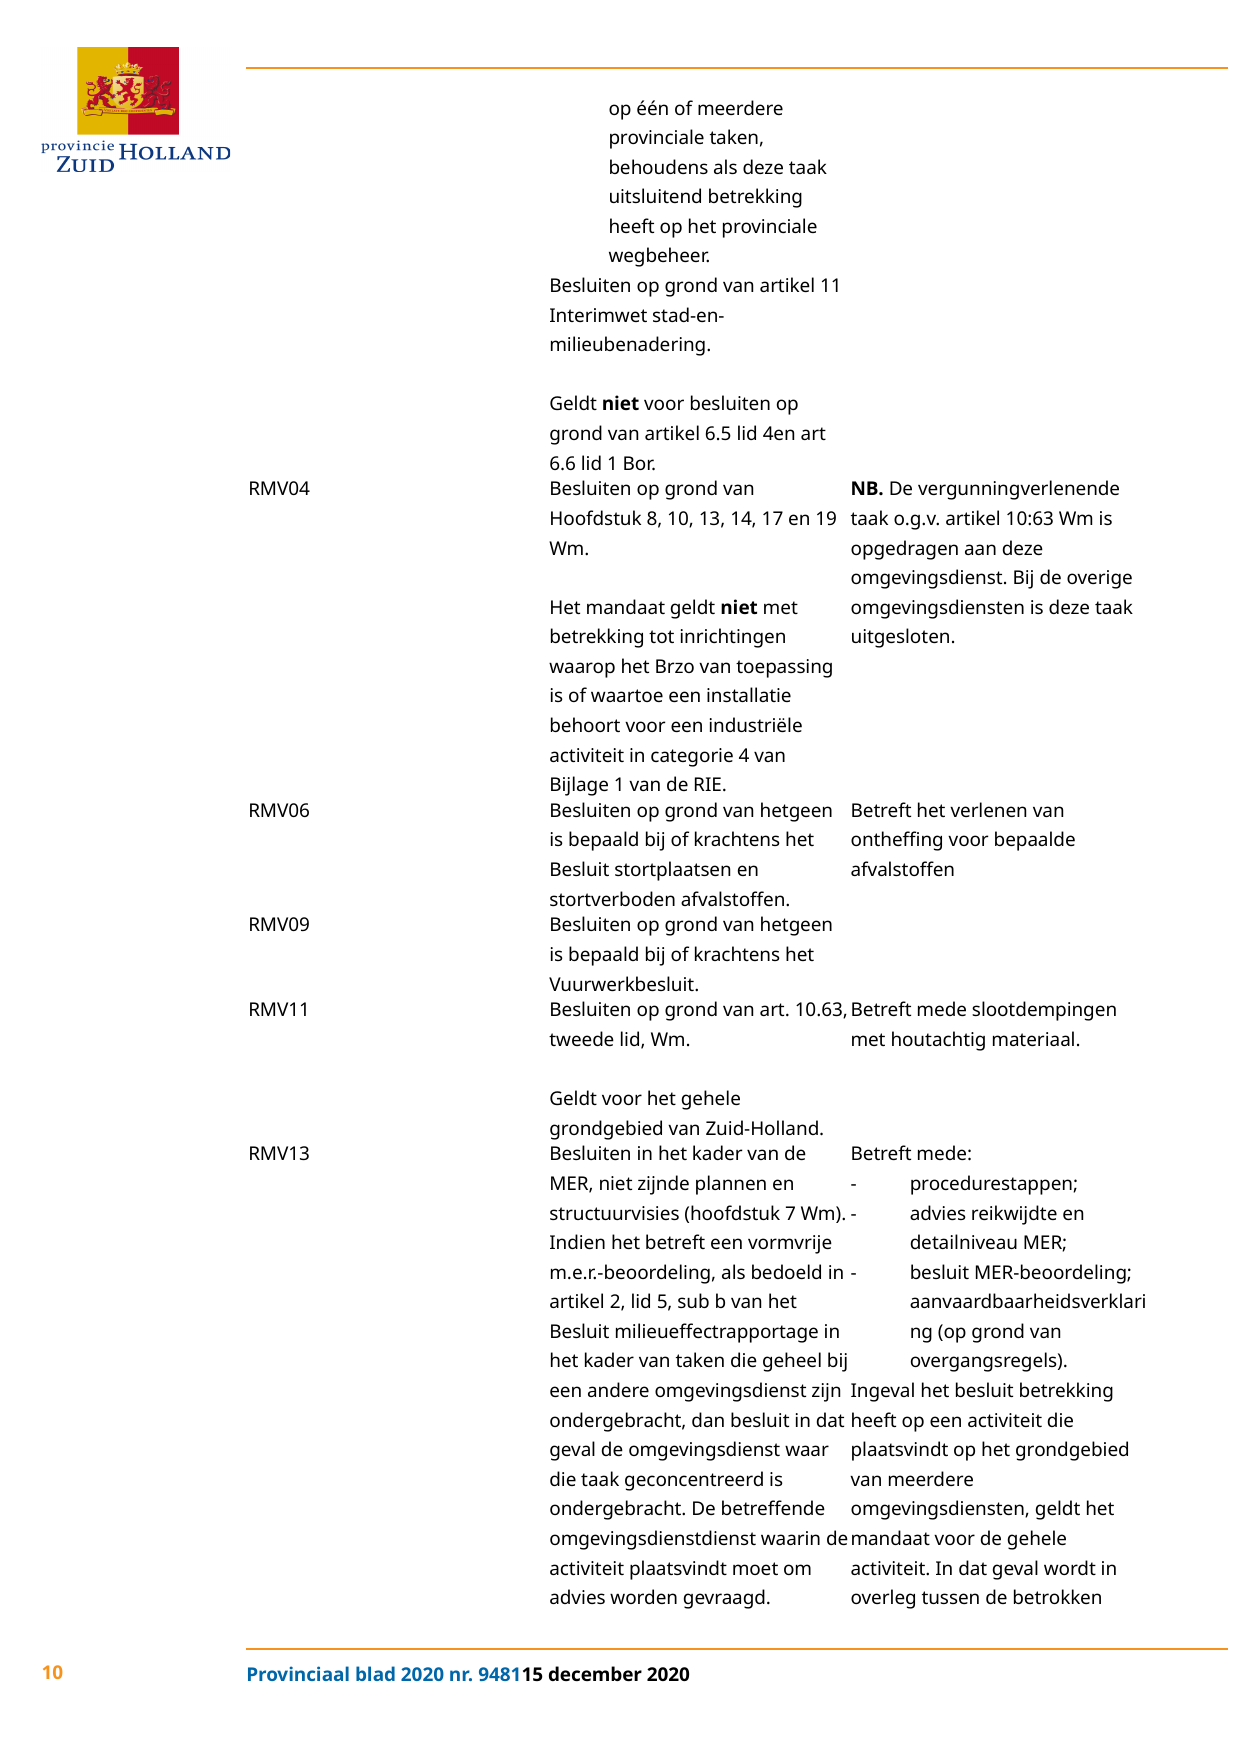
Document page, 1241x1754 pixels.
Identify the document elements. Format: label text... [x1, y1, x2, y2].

table_cell RMV11 [248, 996, 549, 1141]
table_cell Betreft het verlenen van ontheffing voor bepaalde afvalstoffen [850, 797, 1152, 912]
table_cell Betreft mede slootdempingen met houtachtig materiaal. [850, 996, 1152, 1141]
table_cell RMV09 [248, 912, 549, 996]
table_cell Besluiten op grond van art. 10.63, tweede lid, Wm. Geldt voor het gehele grondgebied van Zuid-Holland. [549, 996, 850, 1141]
table_cell op één of meerdere provinciale taken, behoudens als deze taak uitsluitend betrekking heeft op het provinciale wegbeheer. Besluiten op grond van artikel 11 Interimwet stad-en-milieubenadering. Geldt niet voor besluiten op grond van artikel 6.5 lid 4en art 6.6 lid 1 Bor. [549, 95, 850, 476]
table_cell Besluiten op grond van hetgeen is bepaald bij of krachtens het Besluit stortplaatsen en stortverboden afvalstoffen. [549, 797, 850, 912]
table_cell Besluiten op grond van hetgeen is bepaald bij of krachtens het Vuurwerkbesluit. [549, 912, 850, 996]
table_cell NB. De vergunningverlenende taak o.g.v. artikel 10:63 Wm is opgedragen aan deze omgevingsdienst. Bij de overige omgevingsdiensten is deze taak uitgesloten. [850, 476, 1152, 797]
table_cell [850, 912, 1152, 996]
table_cell RMV06 [248, 797, 549, 912]
table_cell RMV13 [248, 1141, 549, 1610]
table_cell [248, 95, 549, 476]
table_cell Besluiten in het kader van de MER, niet zijnde plannen en structuurvisies (hoofdstuk 7 Wm). Indien het betreft een vormvrije m.e.r.-beoordeling, als bedoeld in artikel 2, lid 5, sub b van het Besluit milieueffectrapportage in het kader van taken die geheel bij een andere omgevingsdienst zijn ondergebracht, dan besluit in dat geval de omgevingsdienst waar die taak geconcentreerd is ondergebracht. De betreffende omgevingsdienstdienst waarin de activiteit plaatsvindt moet om advies worden gevraagd. [549, 1141, 850, 1610]
table_cell RMV04 [248, 476, 549, 797]
picture [41, 47, 231, 172]
table_cell Besluiten op grond van Hoofdstuk 8, 10, 13, 14, 17 en 19 Wm. Het mandaat geldt niet met betrekking tot inrichtingen waarop het Brzo van toepassing is of waartoe een installatie behoort voor een industriële activiteit in categorie 4 van Bijlage 1 van de RIE. [549, 476, 850, 797]
table_cell Betreft mede: procedurestappen; advies reikwijdte en detailniveau MER; besluit MER-beoordeling; aanvaardbaarheidsverklaring (op grond van overgangsregels). Ingeval het besluit betrekking heeft op een activiteit die plaatsvindt op het grondgebied van meerdere omgevingsdiensten, geldt het mandaat voor de gehele activiteit. In dat geval wordt in overleg tussen de betrokken [850, 1141, 1152, 1610]
table_cell [850, 95, 1152, 476]
